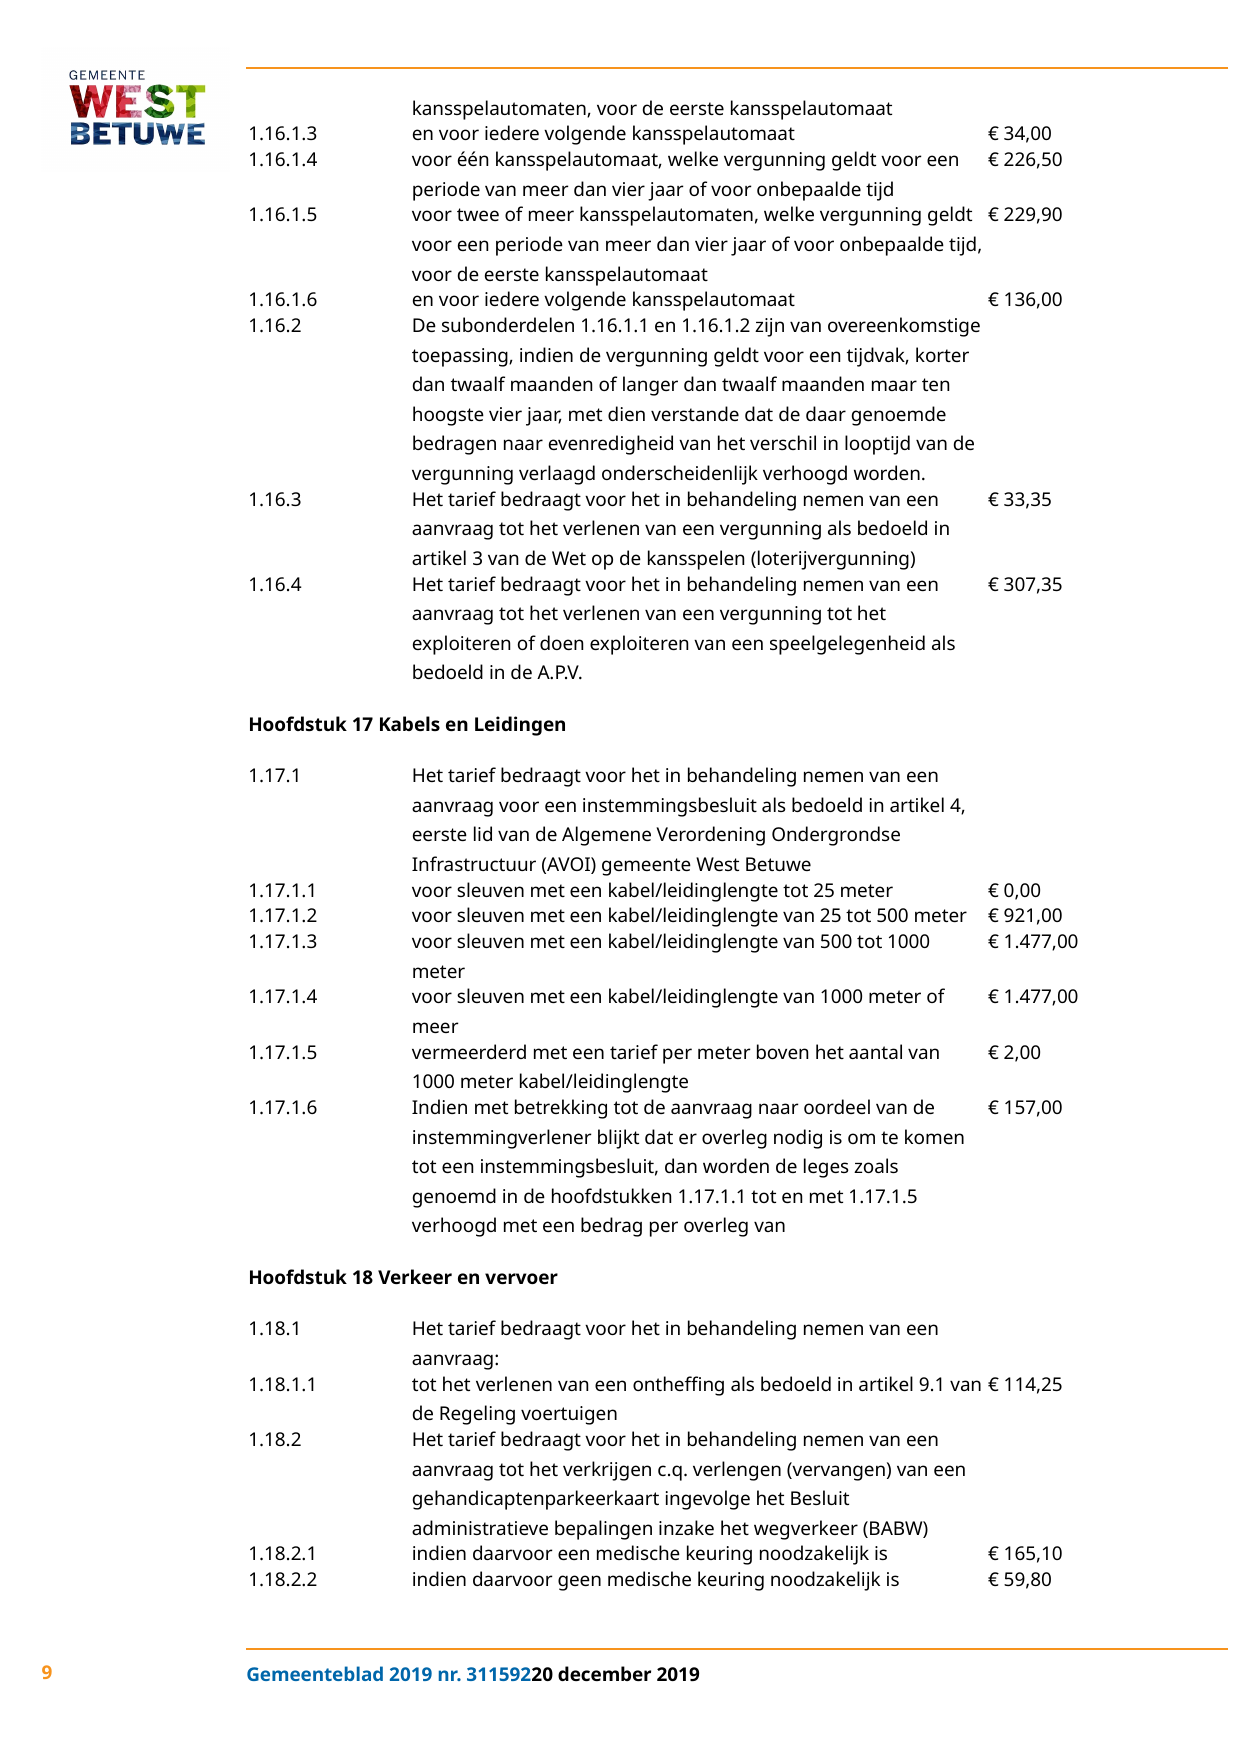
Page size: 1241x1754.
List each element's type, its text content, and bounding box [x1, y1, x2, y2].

table_cell € 1.477,00 [988, 984, 1152, 1039]
table_cell voor één kansspelautomaat, welke vergunning geldt voor een periode van meer dan vier jaar of voor onbepaalde tijd [412, 146, 988, 202]
table_cell 1.17.1 [248, 763, 412, 877]
table_cell 1.16.1.5 [248, 202, 412, 286]
table_cell [248, 95, 412, 121]
table_cell 1.18.1 [248, 1316, 412, 1371]
table_cell [248, 685, 412, 711]
table_cell De subonderdelen 1.16.1.1 en 1.16.1.2 zijn van overeenkomstige toepassing, indien de vergunning geldt voor een tijdvak, korter dan twaalf maanden of langer dan twaalf maanden maar ten hoogste vier jaar, met dien verstande dat de daar genoemde bedragen naar evenredigheid van het verschil in looptijd van de vergunning verlaagd onderscheidenlijk verhoogd worden. [412, 312, 988, 486]
table_cell [988, 312, 1152, 486]
table_cell tot het verlenen van een ontheffing als bedoeld in artikel 9.1 van de Regeling voertuigen [412, 1371, 988, 1426]
table_cell € 1.477,00 [988, 928, 1152, 984]
table_cell € 165,10 [988, 1541, 1152, 1566]
table_cell 1.16.3 [248, 486, 412, 571]
table_cell Indien met betrekking tot de aanvraag naar oordeel van de instemmingverlener blijkt dat er overleg nodig is om te komen tot een instemmingsbesluit, dan worden de leges zoals genoemd in de hoofdstukken 1.17.1.1 tot en met 1.17.1.5 verhoogd met een bedrag per overleg van [412, 1094, 988, 1238]
table_cell € 136,00 [988, 286, 1152, 312]
table_cell indien daarvoor een medische keuring noodzakelijk is [412, 1541, 988, 1566]
table_cell 1.16.1.3 [248, 121, 412, 146]
table_cell voor sleuven met een kabel/leidinglengte van 25 tot 500 meter [412, 903, 988, 928]
table_cell 1.17.1.5 [248, 1039, 412, 1094]
table_cell € 226,50 [988, 146, 1152, 202]
table_cell € 2,00 [988, 1039, 1152, 1094]
table_cell vermeerderd met een tarief per meter boven het aantal van 1000 meter kabel/leidinglengte [412, 1039, 988, 1094]
table_cell 1.18.1.1 [248, 1371, 412, 1426]
table_cell en voor iedere volgende kansspelautomaat [412, 286, 988, 312]
table_cell 1.17.1.3 [248, 928, 412, 984]
table_cell 1.16.2 [248, 312, 412, 486]
table_cell [412, 1238, 988, 1264]
table_cell [248, 1238, 412, 1264]
table_cell Hoofdstuk 17 Kabels en Leidingen [248, 711, 988, 737]
table_cell indien daarvoor geen medische keuring noodzakelijk is [412, 1566, 988, 1592]
table_cell € 34,00 [988, 121, 1152, 146]
table_cell [988, 711, 1152, 737]
table_cell [412, 737, 988, 762]
table_cell 1.18.2.1 [248, 1541, 412, 1566]
table_cell Hoofdstuk 18 Verkeer en vervoer [248, 1264, 988, 1290]
table_cell kansspelautomaten, voor de eerste kansspelautomaat [412, 95, 988, 121]
table_cell [988, 1290, 1152, 1316]
table_cell [988, 1264, 1152, 1290]
table_cell € 59,80 [988, 1566, 1152, 1592]
table_cell € 229,90 [988, 202, 1152, 286]
table_cell Het tarief bedraagt voor het in behandeling nemen van een aanvraag tot het verlenen van een vergunning als bedoeld in artikel 3 van de Wet op de kansspelen (loterijvergunning) [412, 486, 988, 571]
table_cell € 33,35 [988, 486, 1152, 571]
table_cell 1.17.1.2 [248, 903, 412, 928]
table_cell 1.16.1.4 [248, 146, 412, 202]
table_cell Het tarief bedraagt voor het in behandeling nemen van een aanvraag tot het verlenen van een vergunning tot het exploiteren of doen exploiteren van een speelgelegenheid als bedoeld in de A.P.V. [412, 571, 988, 685]
table_cell [988, 1426, 1152, 1541]
table_cell 1.16.1.6 [248, 286, 412, 312]
table_cell € 0,00 [988, 877, 1152, 903]
table_cell [412, 685, 988, 711]
table_cell en voor iedere volgende kansspelautomaat [412, 121, 988, 146]
table_cell 1.17.1.6 [248, 1094, 412, 1238]
table_cell € 921,00 [988, 903, 1152, 928]
table_cell voor sleuven met een kabel/leidinglengte van 1000 meter of meer [412, 984, 988, 1039]
table_cell € 157,00 [988, 1094, 1152, 1238]
table_cell voor sleuven met een kabel/leidinglengte van 500 tot 1000 meter [412, 928, 988, 984]
table_cell [988, 1238, 1152, 1264]
table_cell [988, 1316, 1152, 1371]
table_cell [988, 737, 1152, 762]
table_cell [988, 685, 1152, 711]
table_cell [988, 763, 1152, 877]
table_cell [412, 1290, 988, 1316]
table_cell 1.18.2 [248, 1426, 412, 1541]
table_cell 1.16.4 [248, 571, 412, 685]
table_cell 1.17.1.4 [248, 984, 412, 1039]
table_cell [248, 1290, 412, 1316]
table_cell € 307,35 [988, 571, 1152, 685]
table_cell € 114,25 [988, 1371, 1152, 1426]
picture [41, 47, 231, 172]
table_cell [248, 737, 412, 762]
table_cell 1.17.1.1 [248, 877, 412, 903]
table_cell voor twee of meer kansspelautomaten, welke vergunning geldt voor een periode van meer dan vier jaar of voor onbepaalde tijd, voor de eerste kansspelautomaat [412, 202, 988, 286]
table_cell [988, 95, 1152, 121]
table_cell Het tarief bedraagt voor het in behandeling nemen van een aanvraag tot het verkrijgen c.q. verlengen (vervangen) van een gehandicaptenparkeerkaart ingevolge het Besluit administratieve bepalingen inzake het wegverkeer (BABW) [412, 1426, 988, 1541]
table_cell voor sleuven met een kabel/leidinglengte tot 25 meter [412, 877, 988, 903]
table_cell Het tarief bedraagt voor het in behandeling nemen van een aanvraag voor een instemmingsbesluit als bedoeld in artikel 4, eerste lid van de Algemene Verordening Ondergrondse Infrastructuur (AVOI) gemeente West Betuwe [412, 763, 988, 877]
table_cell 1.18.2.2 [248, 1566, 412, 1592]
table_cell Het tarief bedraagt voor het in behandeling nemen van een aanvraag: [412, 1316, 988, 1371]
